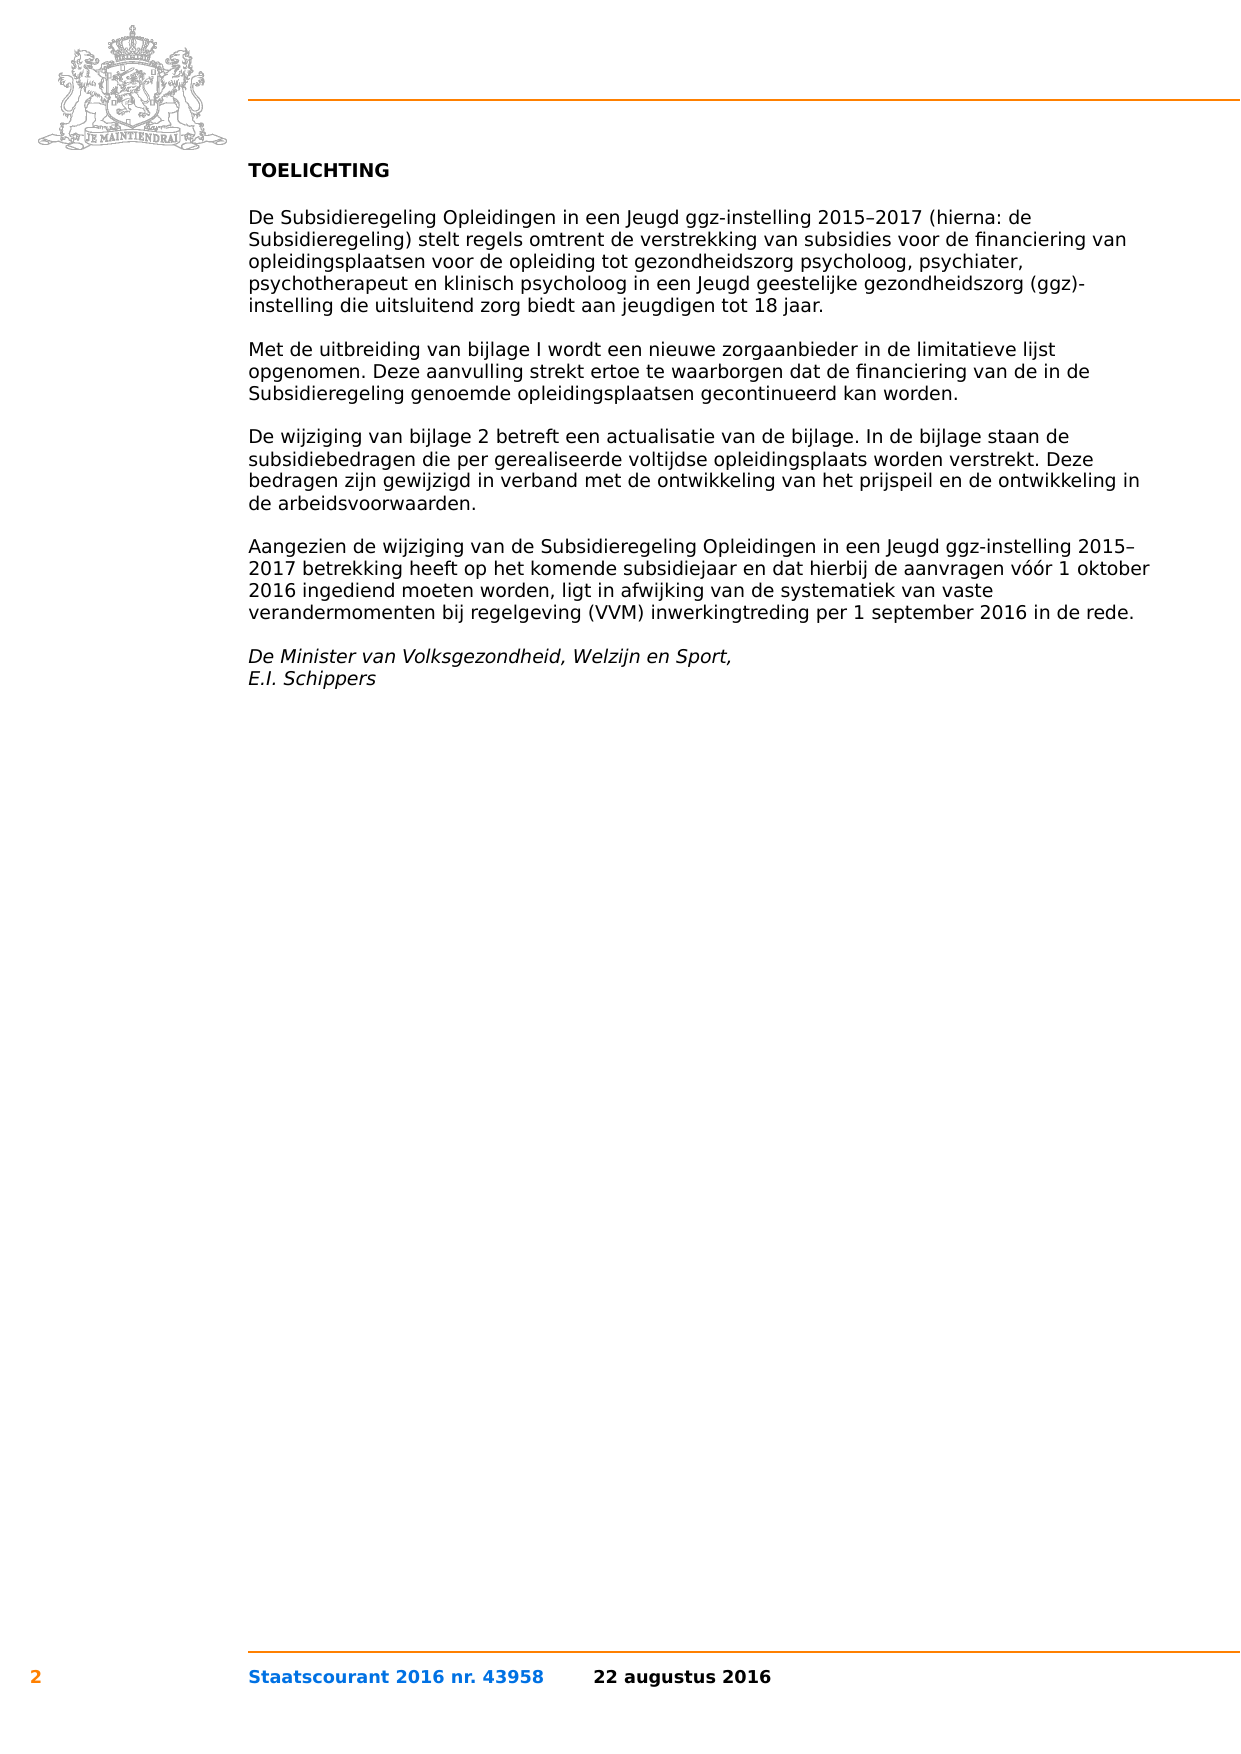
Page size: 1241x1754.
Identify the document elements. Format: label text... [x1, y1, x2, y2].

text Met de uitbreiding van bijlage I wordt een nieuwe zorgaanbieder in de limitatieve lijst opgenomen. Deze aanvulling strekt ertoe te waarborgen dat de financiering van de in de Subsidieregeling genoemde opleidingsplaatsen gecontinueerd kan worden. [248, 339, 1163, 404]
text De Minister van Volksgezondheid, Welzijn en Sport, E.I. Schippers [248, 646, 1163, 690]
text De wijziging van bijlage 2 betreft een actualisatie van de bijlage. In de bijlage staan de subsidiebedragen die per gerealiseerde voltijdse opleidingsplaats worden verstrekt. Deze bedragen zijn gewijzigd in verband met de ontwikkeling van het prijspeil en de ontwikkeling in de arbeidsvoorwaarden. [248, 426, 1163, 514]
picture [38, 25, 227, 150]
text De Subsidieregeling Opleidingen in een Jeugd ggz-instelling 2015–2017 (hierna: de Subsidieregeling) stelt regels omtrent de verstrekking van subsidies voor de financiering van opleidingsplaatsen voor de opleiding tot gezondheidszorg psycholoog, psychiater, psychotherapeut en klinisch psycholoog in een Jeugd geestelijke gezondheidszorg (ggz)-instelling die uitsluitend zorg biedt aan jeugdigen tot 18 jaar. [248, 207, 1163, 317]
subtitle TOELICHTING [248, 160, 1163, 182]
text Aangezien de wijziging van de Subsidieregeling Opleidingen in een Jeugd ggz-instelling 2015–2017 betrekking heeft op het komende subsidiejaar en dat hierbij de aanvragen vóór 1 oktober 2016 ingediend moeten worden, ligt in afwijking van de systematiek van vaste verandermomenten bij regelgeving (VVM) inwerkingtreding per 1 september 2016 in de rede. [248, 536, 1163, 624]
